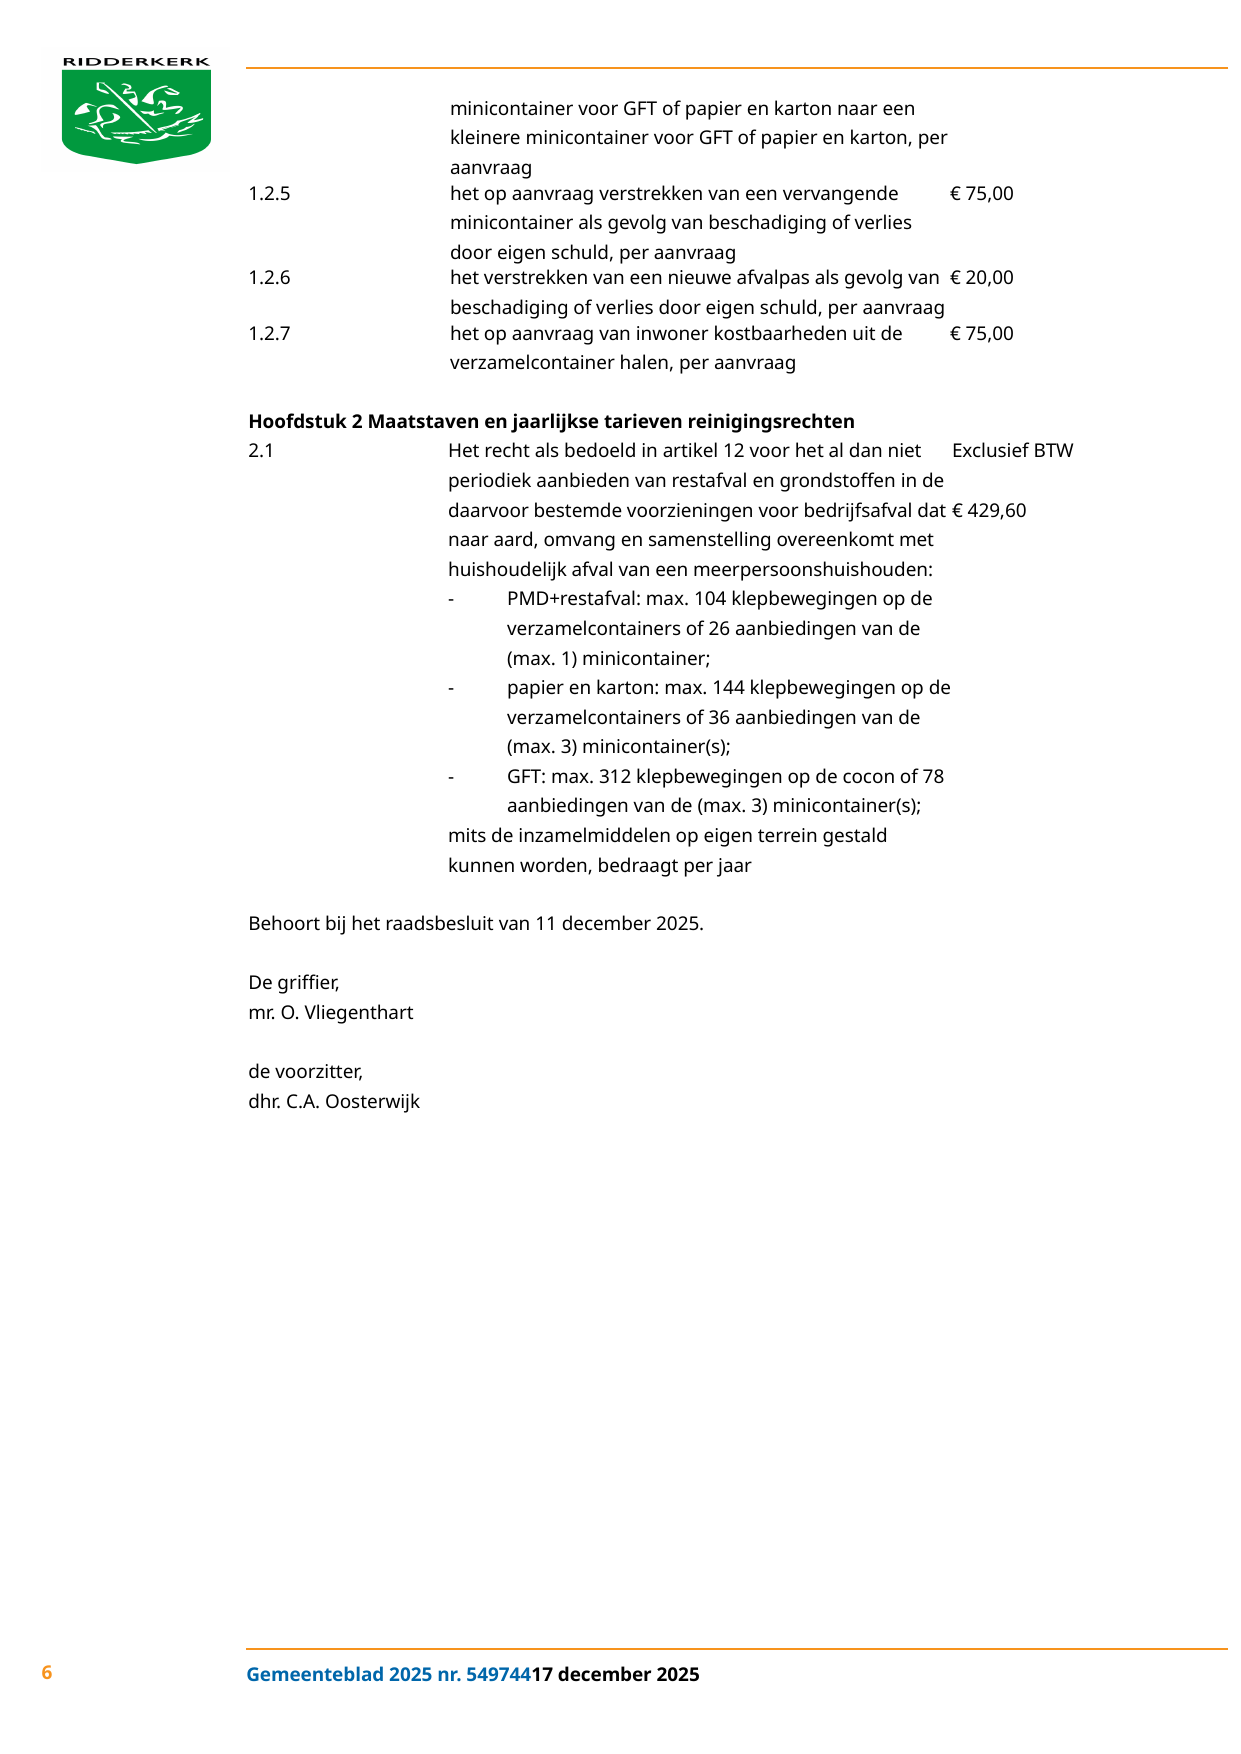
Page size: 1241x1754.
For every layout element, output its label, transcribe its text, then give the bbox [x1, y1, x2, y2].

table_cell het verstrekken van een nieuwe afvalpas als gevolg van beschadiging of verlies door eigen schuld, per aanvraag [450, 265, 950, 320]
table_cell 1.2.5 [248, 180, 450, 264]
table_header Exclusief BTW € 429,60 [952, 438, 1152, 878]
text mr. O. Vliegenthart [248, 999, 1152, 1025]
table_cell € 75,00 [950, 180, 1152, 264]
picture [41, 47, 231, 172]
table_cell het op aanvraag verstrekken van een vervangende minicontainer als gevolg van beschadiging of verlies door eigen schuld, per aanvraag [450, 180, 950, 264]
table_header 2.1 [248, 438, 448, 878]
table_cell 1.2.7 [248, 320, 450, 375]
table_cell € 20,00 [950, 265, 1152, 320]
table_cell het op aanvraag van inwoner kostbaarheden uit de verzamelcontainer halen, per aanvraag [450, 320, 950, 375]
text dhr. C.A. Oosterwijk [248, 1088, 1152, 1114]
text Behoort bij het raadsbesluit van 11 december 2025. [248, 910, 1152, 936]
table_header Het recht als bedoeld in artikel 12 voor het al dan niet periodiek aanbieden van restafval en grondstoffen in de daarvoor bestemde voorzieningen voor bedrijfsafval dat naar aard, omvang en samenstelling overeenkomt met huishoudelijk afval van een meerpersoonshuishouden: PMD+restafval: max. 104 klepbewegingen op de verzamelcontainers of 26 aanbiedingen van de (max. 1) minicontainer; papier en karton: max. 144 klepbewegingen op de verzamelcontainers of 36 aanbiedingen van de (max. 3) minicontainer(s); GFT: max. 312 klepbewegingen op de cocon of 78 aanbiedingen van de (max. 3) minicontainer(s); mits de inzamelmiddelen op eigen terrein gestald kunnen worden, bedraagt per jaar [448, 438, 952, 878]
table_cell minicontainer voor GFT of papier en karton naar een kleinere minicontainer voor GFT of papier en karton, per aanvraag [450, 95, 950, 180]
table_cell [248, 95, 450, 180]
text de voorzitter, [248, 1058, 1152, 1084]
table_cell [950, 95, 1152, 180]
table_cell € 75,00 [950, 320, 1152, 375]
text De griffier, [248, 969, 1152, 995]
table_cell 1.2.6 [248, 265, 450, 320]
text Hoofdstuk 2 Maatstaven en jaarlijkse tarieven reinigingsrechten [248, 408, 1152, 434]
